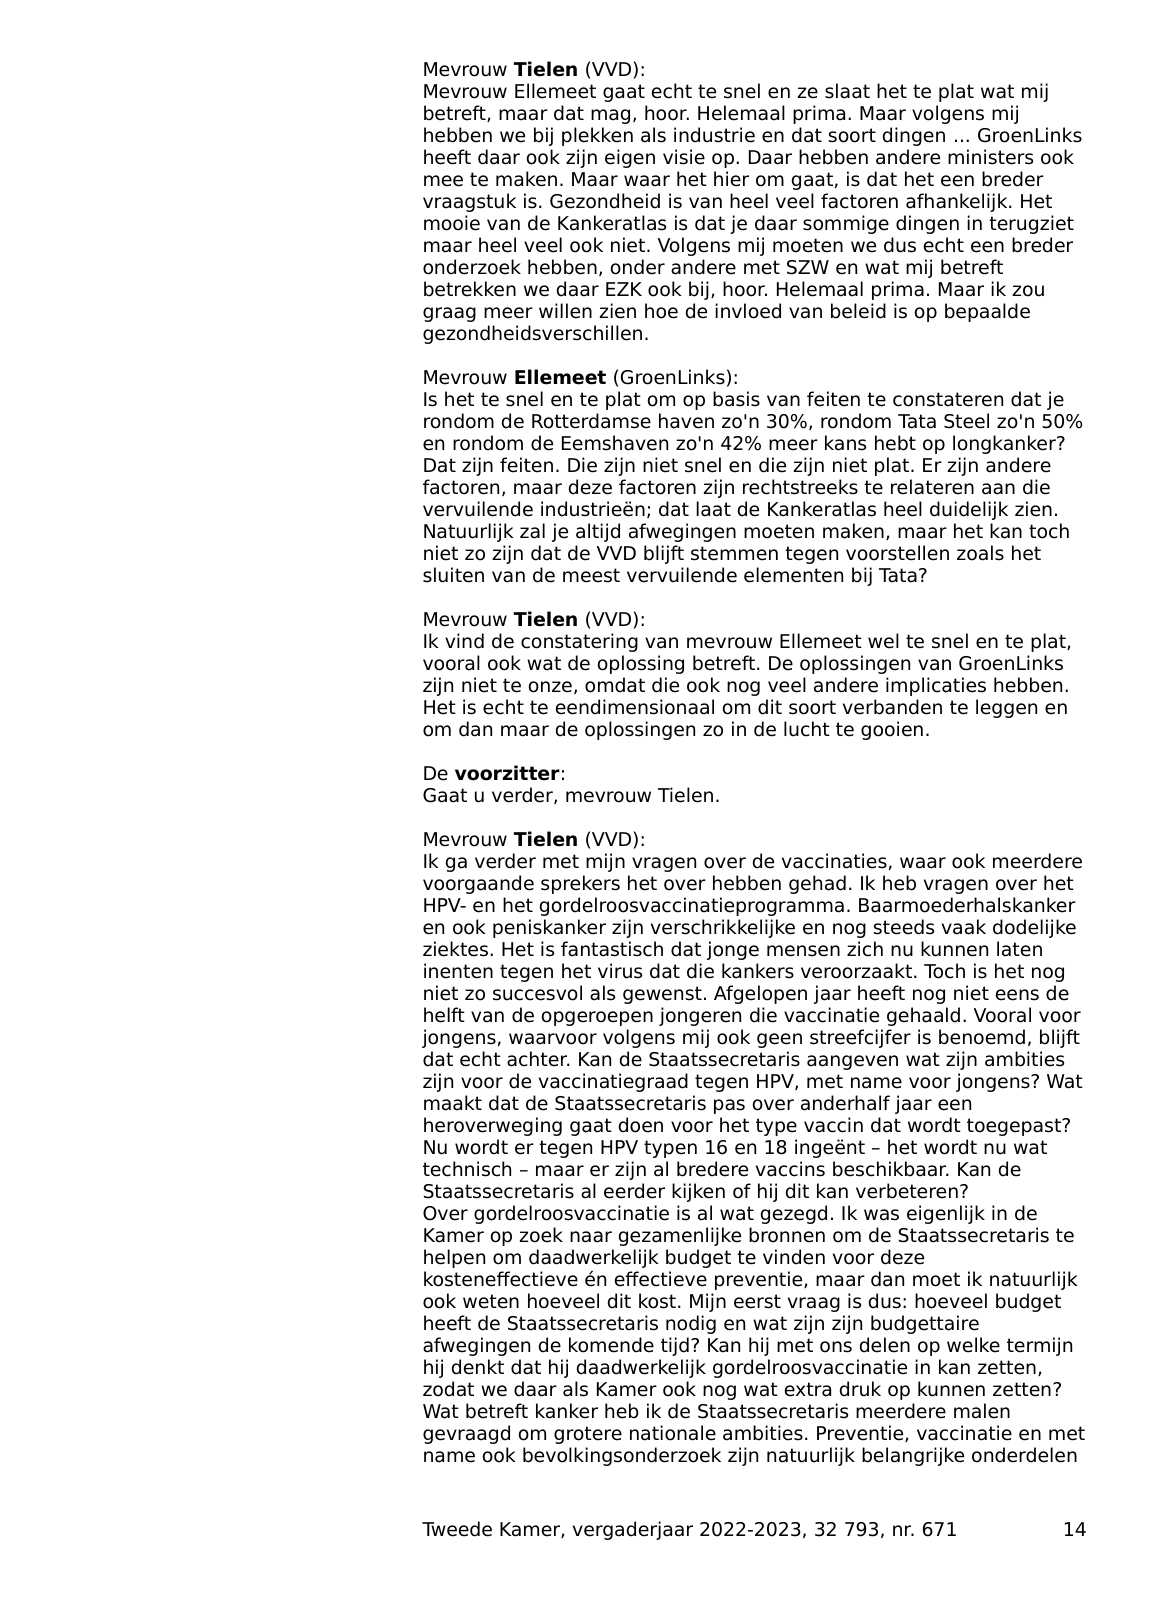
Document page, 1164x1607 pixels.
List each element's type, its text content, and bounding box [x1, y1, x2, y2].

text Over gordelroosvaccinatie is al wat gezegd. Ik was eigenlijk in de Kamer op zoek naar gezamenlijke bronnen om de Staatssecretaris te helpen om daadwerkelijk budget te vinden voor deze kosteneffectieve én effectieve preventie, maar dan moet ik natuurlijk ook weten hoeveel dit kost. Mijn eerst vraag is dus: hoeveel budget heeft de Staatssecretaris nodig en wat zijn zijn budgettaire afwegingen de komende tijd? Kan hij met ons delen op welke termijn hij denkt dat hij daadwerkelijk gordelroosvaccinatie in kan zetten, zodat we daar als Kamer ook nog wat extra druk op kunnen zetten? [422, 1203, 1087, 1401]
text Is het te snel en te plat om op basis van feiten te constateren dat je rondom de Rotterdamse haven zo'n 30%, rondom Tata Steel zo'n 50% en rondom de Eemshaven zo'n 42% meer kans hebt op longkanker? Dat zijn feiten. Die zijn niet snel en die zijn niet plat. Er zijn andere factoren, maar deze factoren zijn rechtstreeks te relateren aan die vervuilende industrieën; dat laat de Kankeratlas heel duidelijk zien. Natuurlijk zal je altijd afwegingen moeten maken, maar het kan toch niet zo zijn dat de VVD blijft stemmen tegen voorstellen zoals het sluiten van de meest vervuilende elementen bij Tata? [422, 389, 1087, 587]
text Mevrouw Tielen (VVD): [422, 609, 1087, 631]
text Mevrouw Tielen (VVD): [422, 829, 1087, 851]
text Mevrouw Tielen (VVD): [422, 59, 1087, 81]
text Ik ga verder met mijn vragen over de vaccinaties, waar ook meerdere voorgaande sprekers het over hebben gehad. Ik heb vragen over het HPV- en het gordelroosvaccinatieprogramma. Baarmoederhalskanker en ook peniskanker zijn verschrikkelijke en nog steeds vaak dodelijke ziektes. Het is fantastisch dat jonge mensen zich nu kunnen laten inenten tegen het virus dat die kankers veroorzaakt. Toch is het nog niet zo succesvol als gewenst. Afgelopen jaar heeft nog niet eens de helft van de opgeroepen jongeren die vaccinatie gehaald. Vooral voor jongens, waarvoor volgens mij ook geen streefcijfer is benoemd, blijft dat echt achter. Kan de Staatssecretaris aangeven wat zijn ambities zijn voor de vaccinatiegraad tegen HPV, met name voor jongens? Wat maakt dat de Staatssecretaris pas over anderhalf jaar een heroverweging gaat doen voor het type vaccin dat wordt toegepast? Nu wordt er tegen HPV typen 16 en 18 ingeënt – het wordt nu wat technisch – maar er zijn al bredere vaccins beschikbaar. Kan de Staatssecretaris al eerder kijken of hij dit kan verbeteren? [422, 851, 1087, 1203]
text De voorzitter: [422, 763, 1087, 785]
text Mevrouw Ellemeet gaat echt te snel en ze slaat het te plat wat mij betreft, maar dat mag, hoor. Helemaal prima. Maar volgens mij hebben we bij plekken als industrie en dat soort dingen ... GroenLinks heeft daar ook zijn eigen visie op. Daar hebben andere ministers ook mee te maken. Maar waar het hier om gaat, is dat het een breder vraagstuk is. Gezondheid is van heel veel factoren afhankelijk. Het mooie van de Kankeratlas is dat je daar sommige dingen in terugziet maar heel veel ook niet. Volgens mij moeten we dus echt een breder onderzoek hebben, onder andere met SZW en wat mij betreft betrekken we daar EZK ook bij, hoor. Helemaal prima. Maar ik zou graag meer willen zien hoe de invloed van beleid is op bepaalde gezondheidsverschillen. [422, 81, 1087, 345]
text Wat betreft kanker heb ik de Staatssecretaris meerdere malen gevraagd om grotere nationale ambities. Preventie, vaccinatie en met name ook bevolkingsonderzoek zijn natuurlijk belangrijke onderdelen [422, 1401, 1087, 1467]
text Ik vind de constatering van mevrouw Ellemeet wel te snel en te plat, vooral ook wat de oplossing betreft. De oplossingen van GroenLinks zijn niet te onze, omdat die ook nog veel andere implicaties hebben. Het is echt te eendimensionaal om dit soort verbanden te leggen en om dan maar de oplossingen zo in de lucht te gooien. [422, 631, 1087, 741]
text Gaat u verder, mevrouw Tielen. [422, 785, 1087, 807]
text Mevrouw Ellemeet (GroenLinks): [422, 367, 1087, 389]
